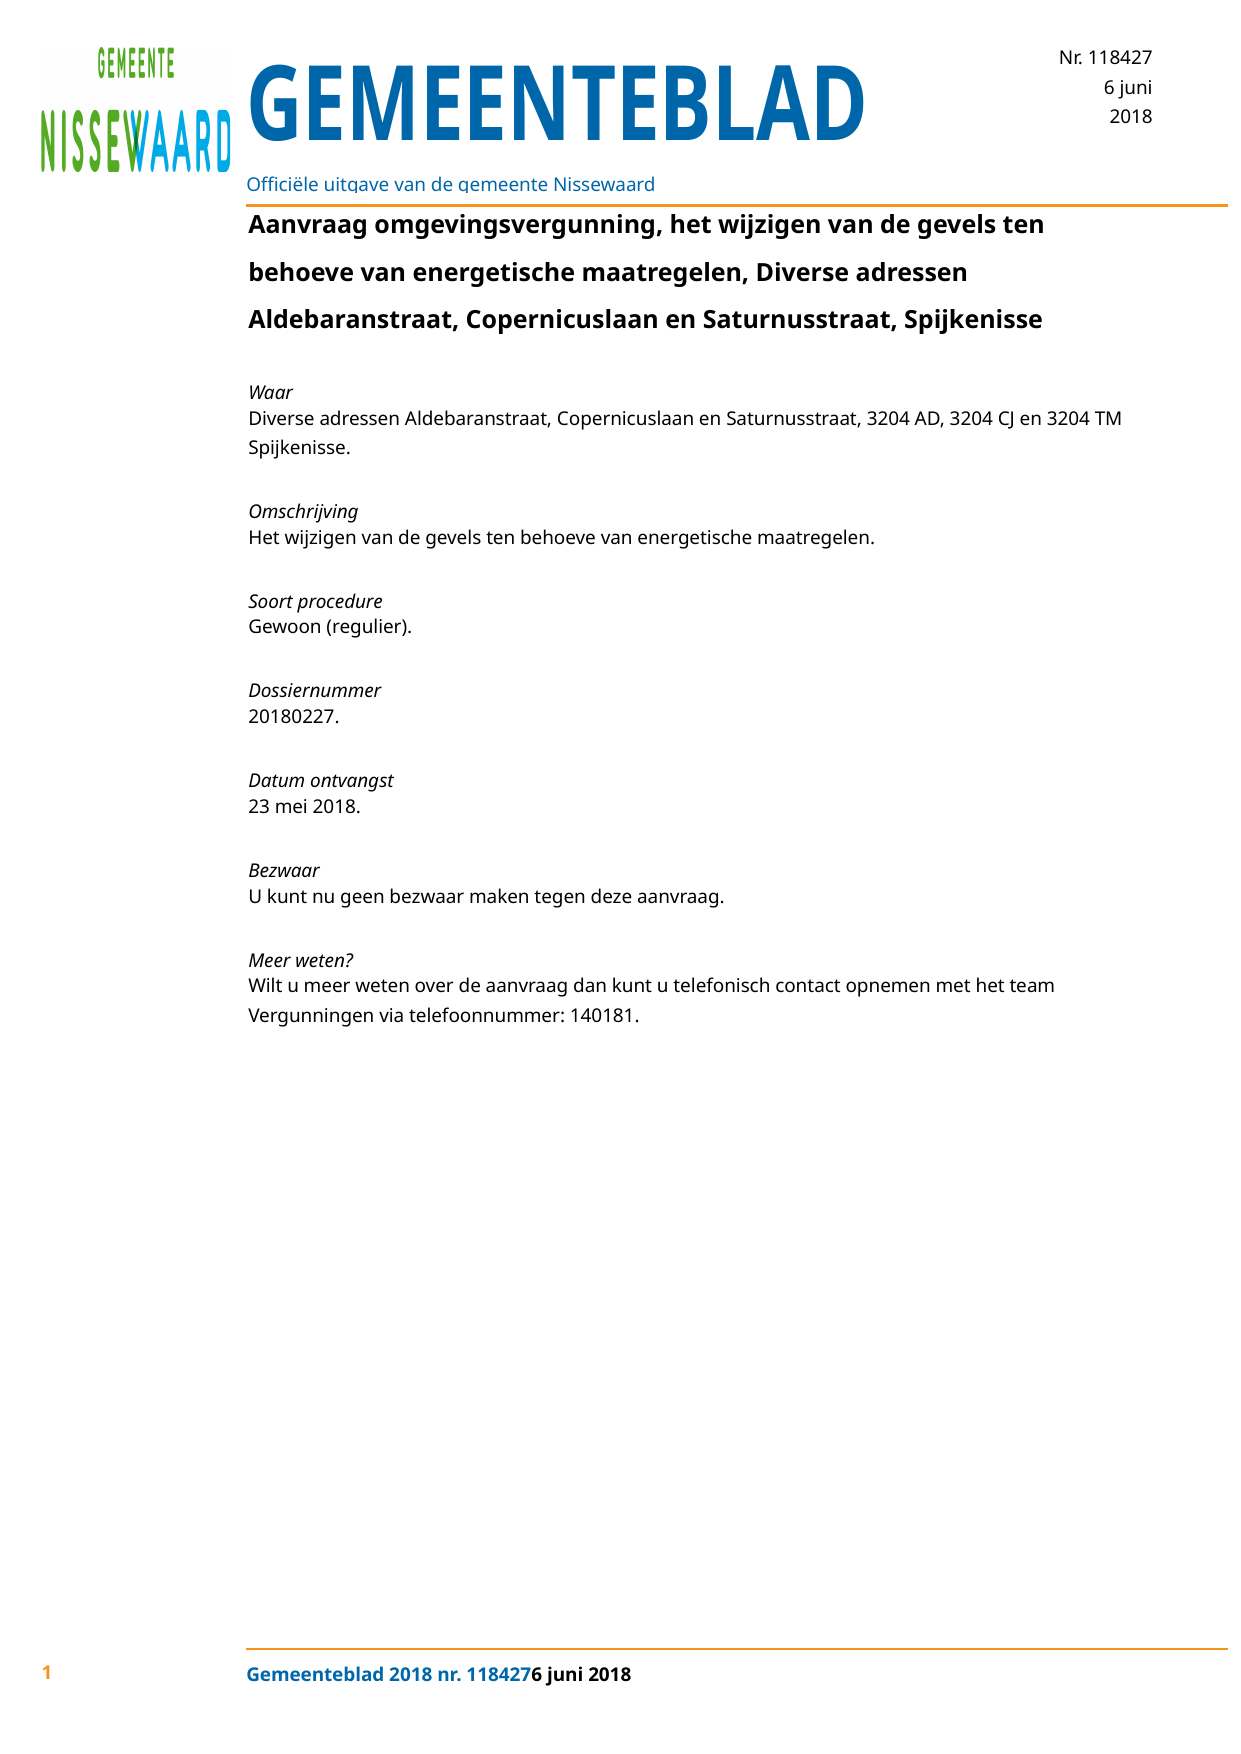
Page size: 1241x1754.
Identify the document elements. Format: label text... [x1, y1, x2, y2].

text Bezwaar [248, 857, 1152, 883]
text Aanvraag omgevingsvergunning, het wijzigen van de gevels ten behoeve van energetische maatregelen, Diverse adressen Aldebaranstraat, Copernicuslaan en Saturnusstraat, Spijkenisse [248, 207, 1152, 336]
picture [41, 47, 231, 172]
picture [201, 122, 206, 138]
picture [222, 122, 227, 160]
text Wilt u meer weten over de aanvraag dan kunt u telefonisch contact opnemen met het team Vergunningen via telefoonnummer: 140181. [248, 972, 1152, 1028]
text Het wijzigen van de gevels ten behoeve van energetische maatregelen. [248, 524, 1152, 550]
text Diverse adressen Aldebaranstraat, Copernicuslaan en Saturnusstraat, 3204 AD, 3204 CJ en 3204 TM Spijkenisse. [248, 405, 1152, 460]
text U kunt nu geen bezwaar maken tegen deze aanvraag. [248, 883, 1152, 908]
picture [176, 157, 187, 172]
text 20180227. [248, 703, 1152, 729]
text Dossiernummer [248, 678, 1152, 703]
text Soort procedure [248, 588, 1152, 614]
text 23 mei 2018. [248, 793, 1152, 819]
picture [154, 157, 165, 172]
text Meer weten? [248, 947, 1152, 972]
picture [200, 151, 206, 172]
text Omschrijving [248, 498, 1152, 524]
text Waar [248, 379, 1152, 405]
text Datum ontvangst [248, 767, 1152, 793]
text Gewoon (regulier). [248, 614, 1152, 639]
